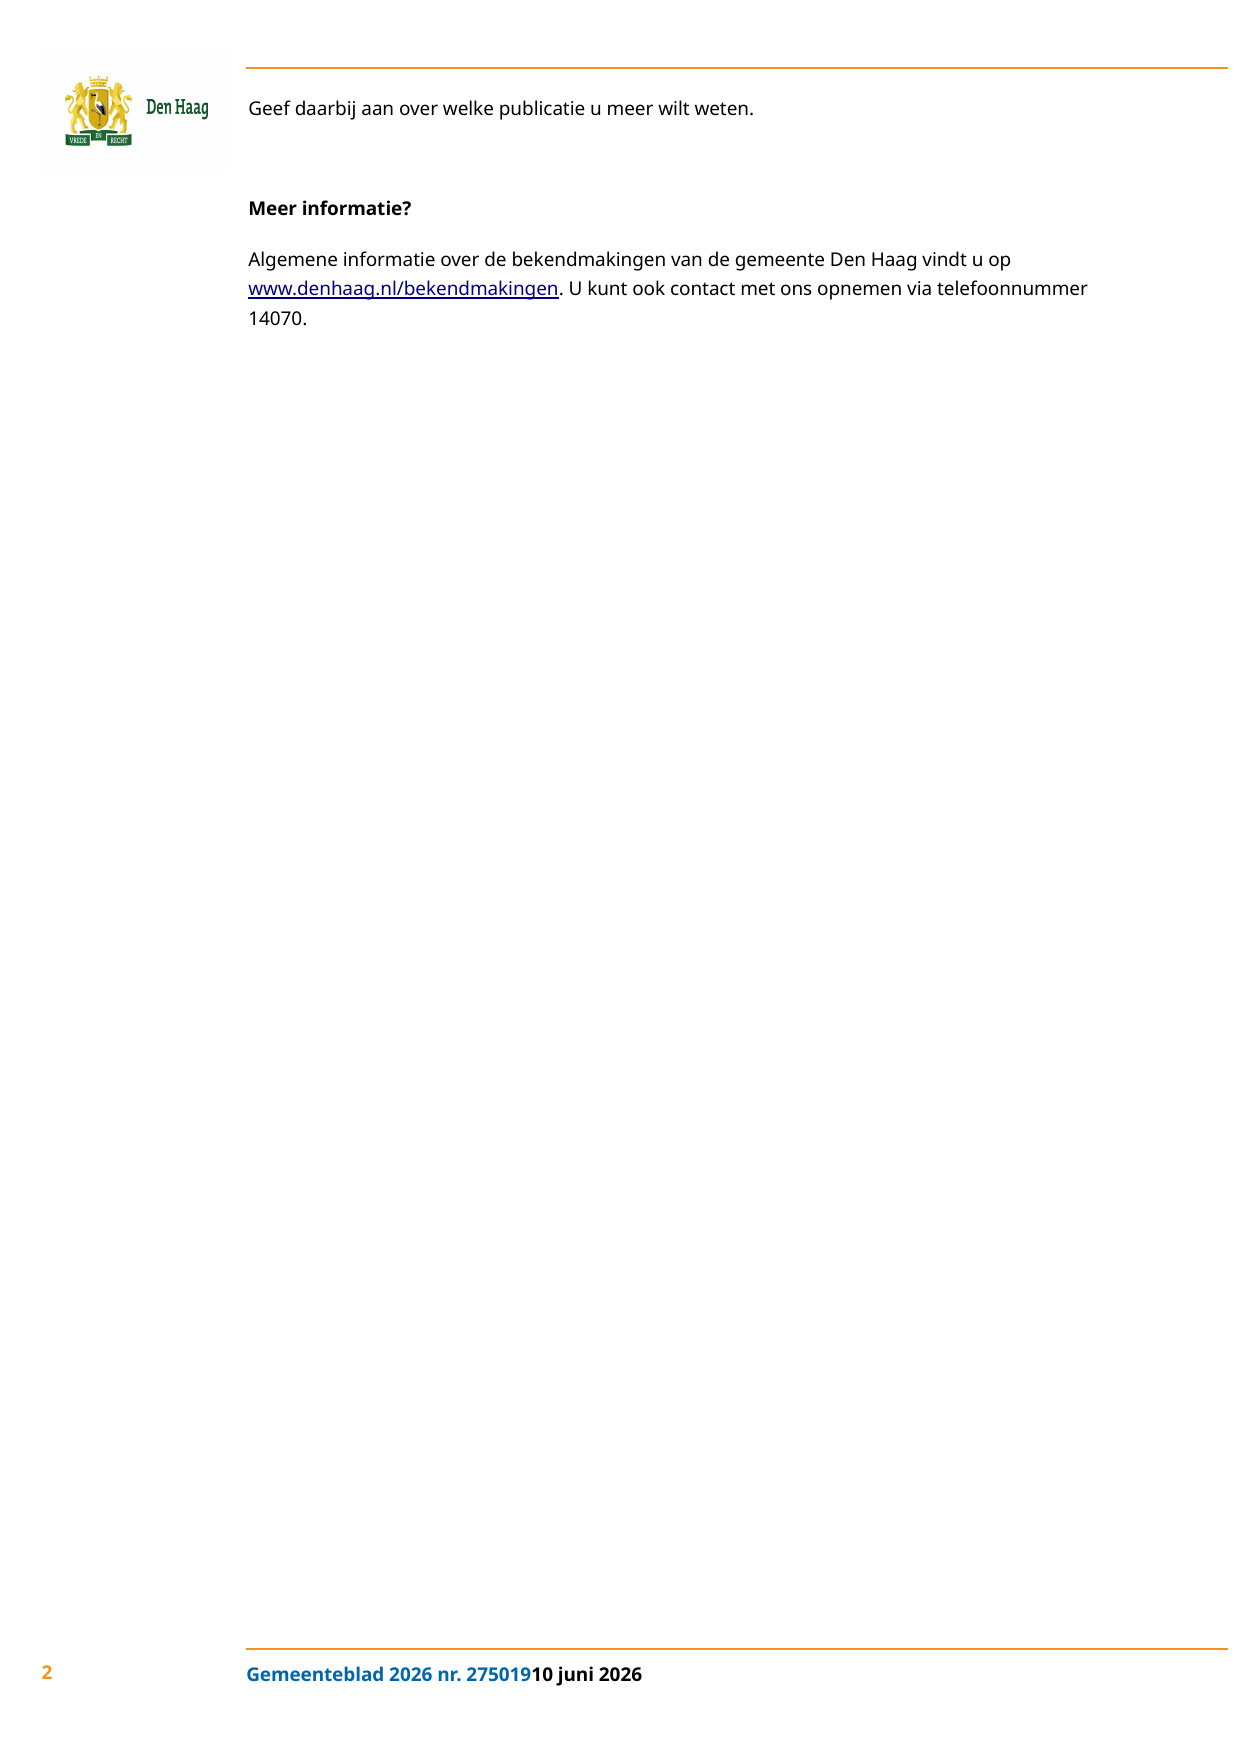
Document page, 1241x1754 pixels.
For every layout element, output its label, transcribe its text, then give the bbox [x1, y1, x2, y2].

text Meer informatie? [248, 196, 1152, 221]
text Geef daarbij aan over welke publicatie u meer wilt weten. [248, 95, 1152, 121]
picture [41, 47, 231, 172]
text Algemene informatie over de bekendmakingen van de gemeente Den Haag vindt u op www.denhaag.nl/bekendmakingen. U kunt ook contact met ons opnemen via telefoonnummer 14070. [248, 246, 1152, 331]
